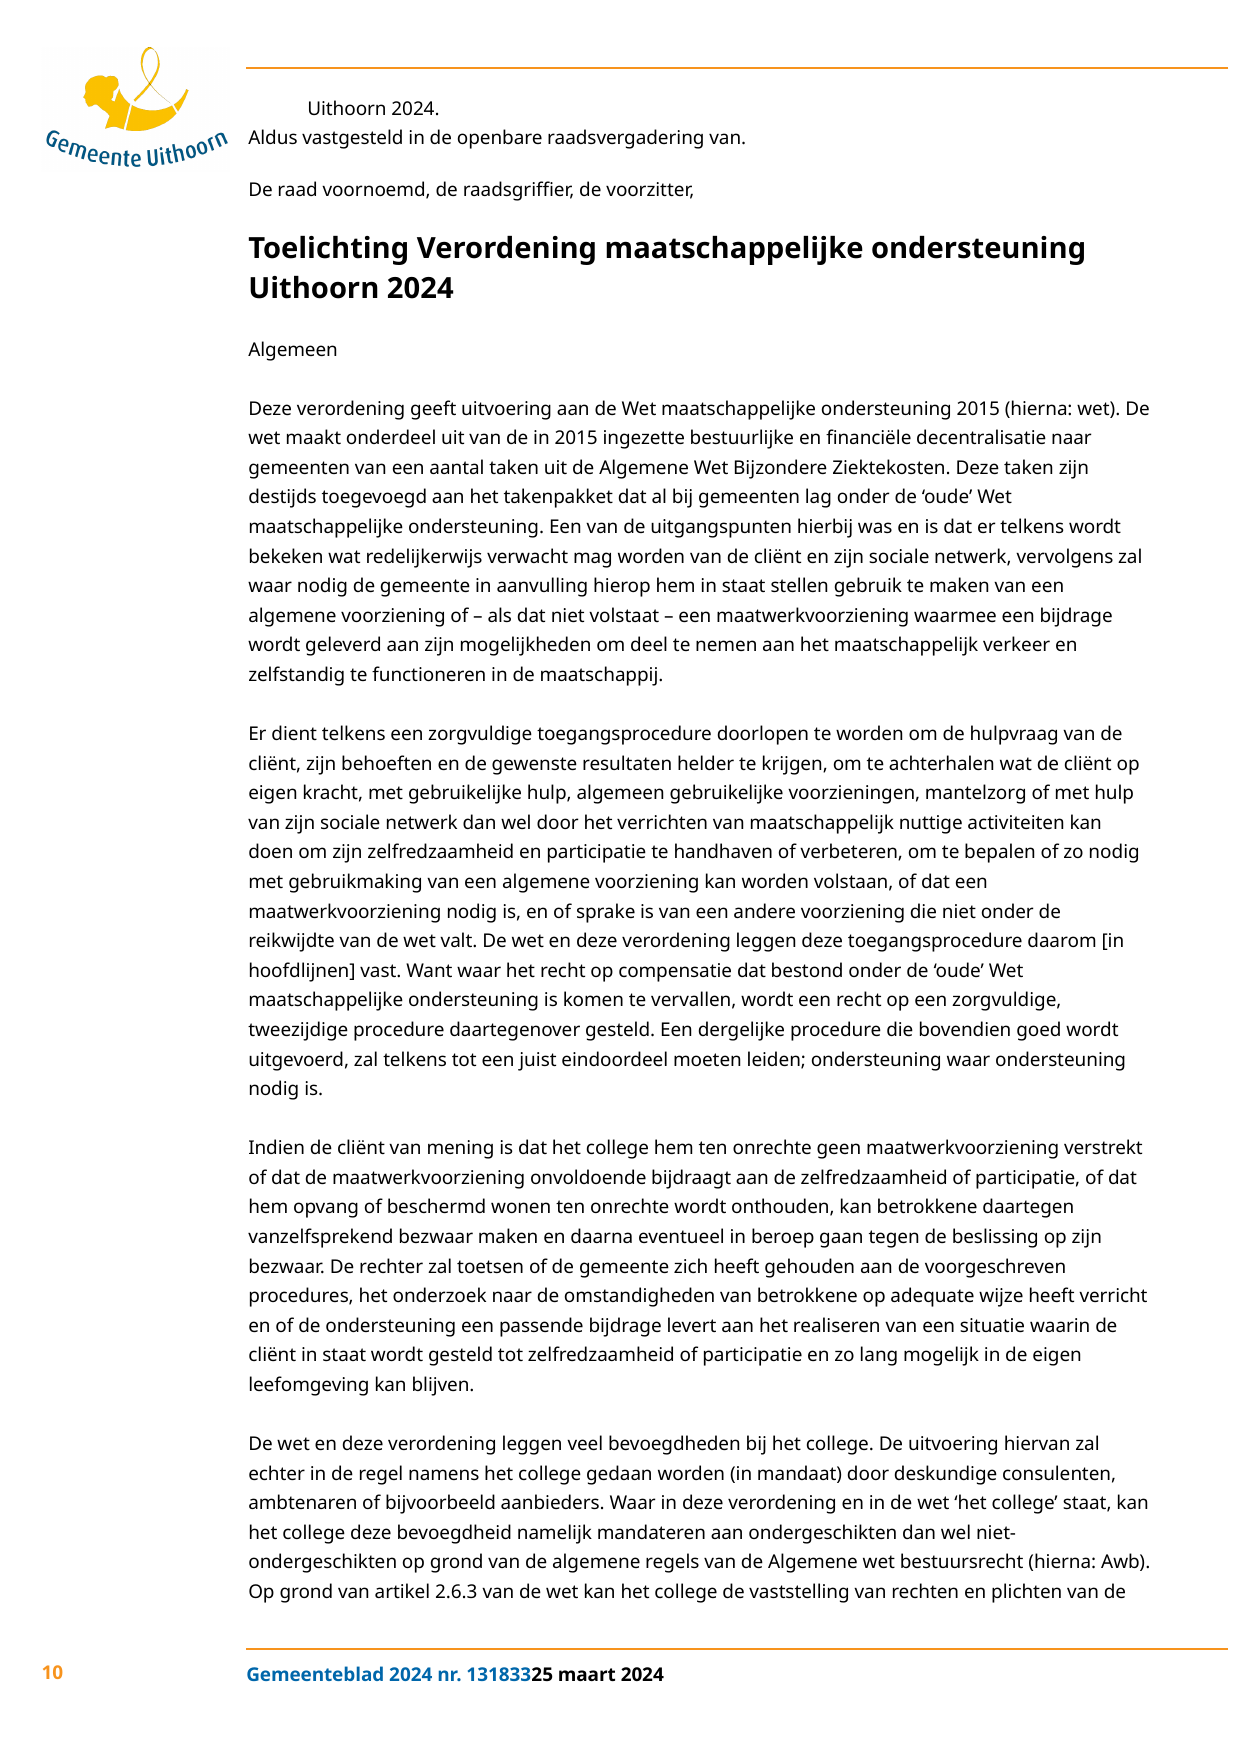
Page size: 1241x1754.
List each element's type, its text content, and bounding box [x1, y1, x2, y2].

text Indien de cliënt van mening is dat het college hem ten onrechte geen maatwerkvoorziening verstrekt of dat de maatwerkvoorziening onvoldoende bijdraagt aan de zelfredzaamheid of participatie, of dat hem opvang of beschermd wonen ten onrechte wordt onthouden, kan betrokkene daartegen vanzelfsprekend bezwaar maken en daarna eventueel in beroep gaan tegen de beslissing op zijn bezwaar. De rechter zal toetsen of de gemeente zich heeft gehouden aan de voorgeschreven procedures, het onderzoek naar de omstandigheden van betrokkene op adequate wijze heeft verricht en of de ondersteuning een passende bijdrage levert aan het realiseren van een situatie waarin de cliënt in staat wordt gesteld tot zelfredzaamheid of participatie en zo lang mogelijk in de eigen leefomgeving kan blijven. [248, 1134, 1152, 1397]
text Aldus vastgesteld in de openbare raadsvergadering van. [248, 124, 1152, 150]
picture [41, 47, 231, 172]
text Toelichting Verordening maatschappelijke ondersteuning Uithoorn 2024 [248, 227, 1152, 307]
list Uithoorn 2024. [248, 95, 1152, 121]
text De raad voornoemd, de raadsgriffier, de voorzitter, [248, 176, 1152, 202]
text De wet en deze verordening leggen veel bevoegdheden bij het college. De uitvoering hiervan zal echter in de regel namens het college gedaan worden (in mandaat) door deskundige consulenten, ambtenaren of bijvoorbeeld aanbieders. Waar in deze verordening en in de wet ‘het college’ staat, kan het college deze bevoegdheid namelijk mandateren aan ondergeschikten dan wel niet-ondergeschikten op grond van de algemene regels van de Algemene wet bestuursrecht (hierna: Awb). Op grond van artikel 2.6.3 van de wet kan het college de vaststelling van rechten en plichten van de [248, 1430, 1152, 1604]
text Deze verordening geeft uitvoering aan de Wet maatschappelijke ondersteuning 2015 (hierna: wet). De wet maakt onderdeel uit van de in 2015 ingezette bestuurlijke en financiële decentralisatie naar gemeenten van een aantal taken uit de Algemene Wet Bijzondere Ziektekosten. Deze taken zijn destijds toegevoegd aan het takenpakket dat al bij gemeenten lag onder de ‘oude’ Wet maatschappelijke ondersteuning. Een van de uitgangspunten hierbij was en is dat er telkens wordt bekeken wat redelijkerwijs verwacht mag worden van de cliënt en zijn sociale netwerk, vervolgens zal waar nodig de gemeente in aanvulling hierop hem in staat stellen gebruik te maken van een algemene voorziening of – als dat niet volstaat – een maatwerkvoorziening waarmee een bijdrage wordt geleverd aan zijn mogelijkheden om deel te nemen aan het maatschappelijk verkeer en zelfstandig te functioneren in de maatschappij. [248, 395, 1152, 687]
text Er dient telkens een zorgvuldige toegangsprocedure doorlopen te worden om de hulpvraag van de cliënt, zijn behoeften en de gewenste resultaten helder te krijgen, om te achterhalen wat de cliënt op eigen kracht, met gebruikelijke hulp, algemeen gebruikelijke voorzieningen, mantelzorg of met hulp van zijn sociale netwerk dan wel door het verrichten van maatschappelijk nuttige activiteiten kan doen om zijn zelfredzaamheid en participatie te handhaven of verbeteren, om te bepalen of zo nodig met gebruikmaking van een algemene voorziening kan worden volstaan, of dat een maatwerkvoorziening nodig is, en of sprake is van een andere voorziening die niet onder de reikwijdte van de wet valt. De wet en deze verordening leggen deze toegangsprocedure daarom [in hoofdlijnen] vast. Want waar het recht op compensatie dat bestond onder de ‘oude’ Wet maatschappelijke ondersteuning is komen te vervallen, wordt een recht op een zorgvuldige, tweezijdige procedure daartegenover gesteld. Een dergelijke procedure die bovendien goed wordt uitgevoerd, zal telkens tot een juist eindoordeel moeten leiden; ondersteuning waar ondersteuning nodig is. [248, 720, 1152, 1101]
text Algemeen [248, 336, 1152, 362]
